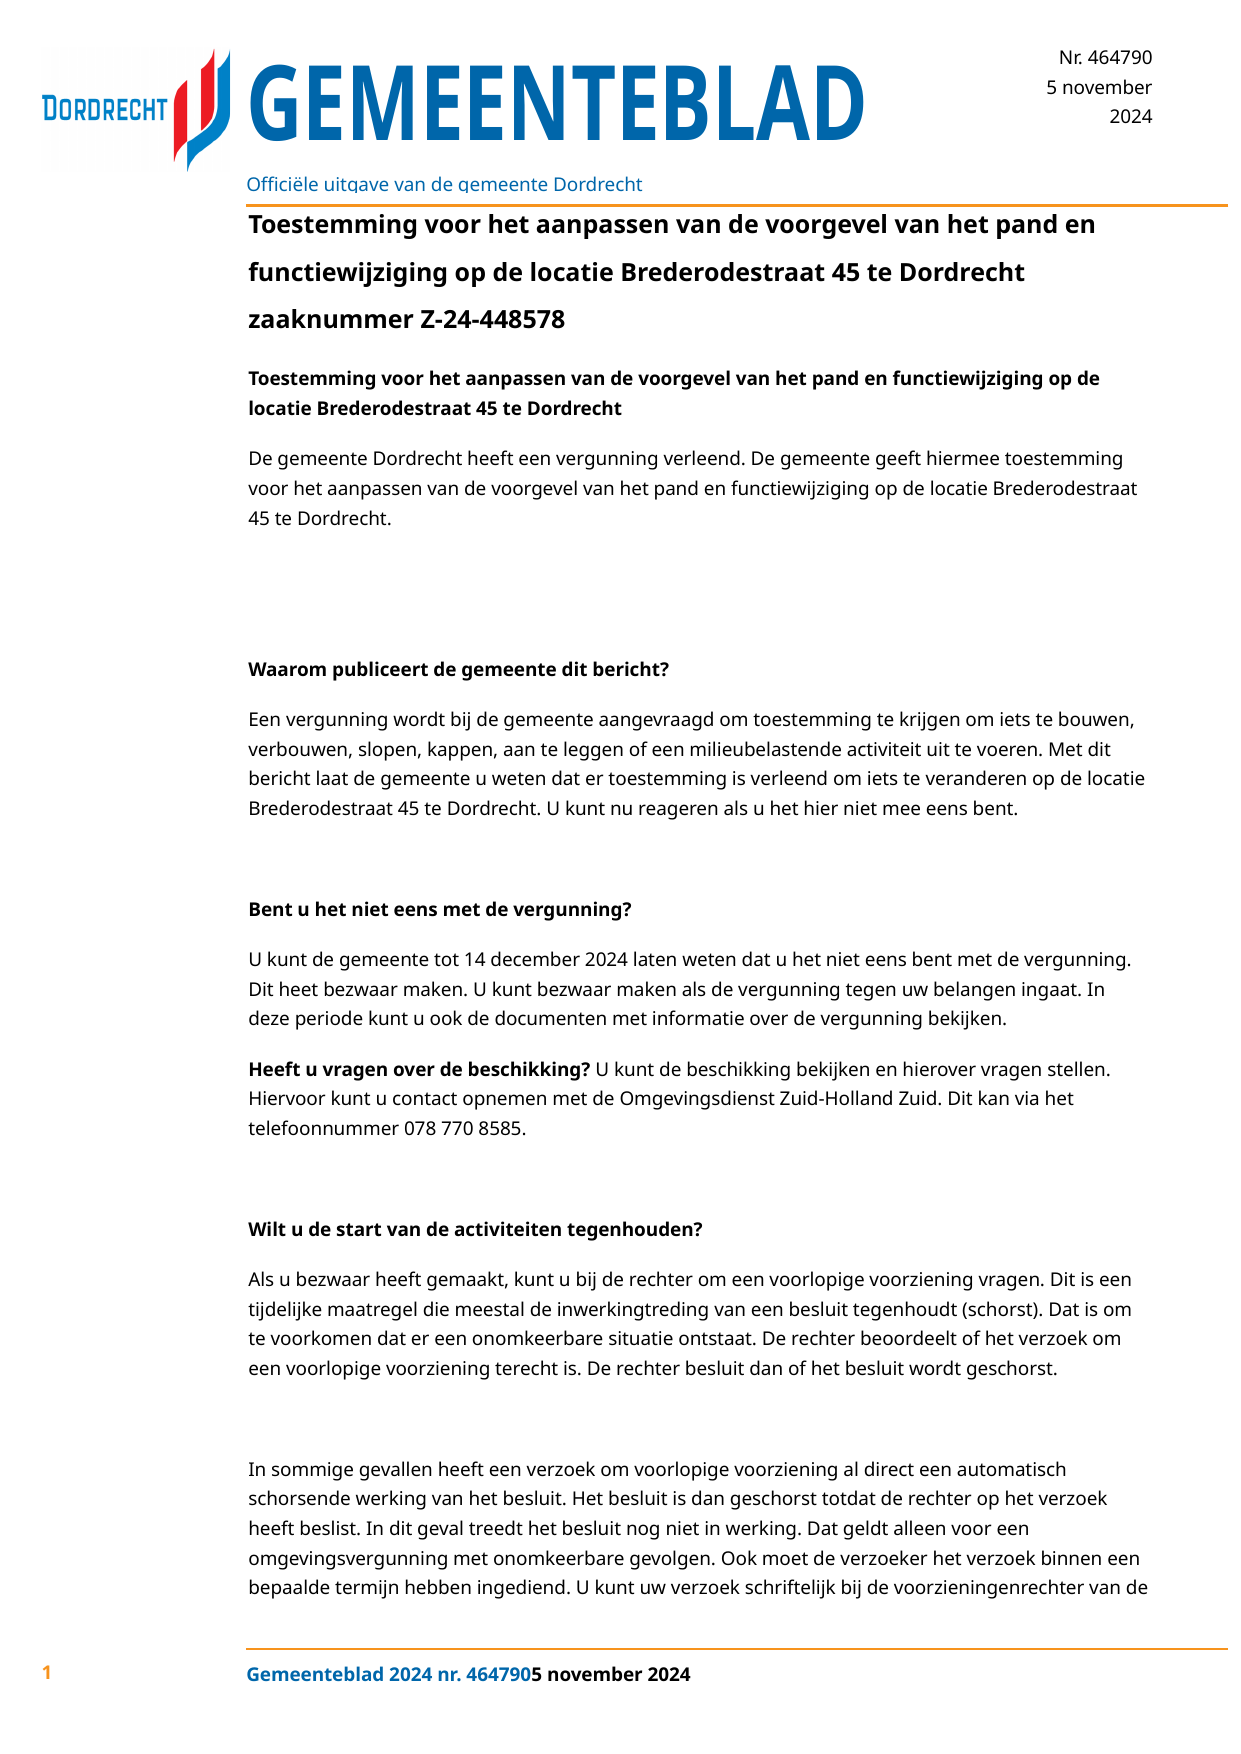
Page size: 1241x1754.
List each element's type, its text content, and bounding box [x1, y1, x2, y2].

text De gemeente Dordrecht heeft een vergunning verleend. De gemeente geeft hiermee toestemming voor het aanpassen van de voorgevel van het pand en functiewijziging op de locatie Brederodestraat 45 te Dordrecht. [248, 446, 1152, 530]
picture [41, 47, 231, 172]
text Als u bezwaar heeft gemaakt, kunt u bij de rechter om een voorlopige voorziening vragen. Dit is een tijdelijke maatregel die meestal de inwerkingtreding van een besluit tegenhoudt (schorst). Dat is om te voorkomen dat er een onomkeerbare situatie ontstaat. De rechter beoordeelt of het verzoek om een voorlopige voorziening terecht is. De rechter besluit dan of het besluit wordt geschorst. [248, 1266, 1152, 1381]
text Wilt u de start van de activiteiten tegenhouden? [248, 1216, 1152, 1242]
text In sommige gevallen heeft een verzoek om voorlopige voorziening al direct een automatisch schorsende werking van het besluit. Het besluit is dan geschorst totdat de rechter op het verzoek heeft beslist. In dit geval treedt het besluit nog niet in werking. Dat geldt alleen voor een omgevingsvergunning met onomkeerbare gevolgen. Ook moet de verzoeker het verzoek binnen een bepaalde termijn hebben ingediend. U kunt uw verzoek schriftelijk bij de voorzieningenrechter van de [248, 1456, 1152, 1600]
text Bent u het niet eens met de vergunning? [248, 896, 1152, 922]
text Een vergunning wordt bij de gemeente aangevraagd om toestemming te krijgen om iets te bouwen, verbouwen, slopen, kappen, aan te leggen of een milieubelastende activiteit uit te voeren. Met dit bericht laat de gemeente u weten dat er toestemming is verleend om iets te veranderen op de locatie Brederodestraat 45 te Dordrecht. U kunt nu reageren als u het hier niet mee eens bent. [248, 706, 1152, 821]
text Heeft u vragen over de beschikking? U kunt de beschikking bekijken en hierover vragen stellen. Hiervoor kunt u contact opnemen met de Omgevingsdienst Zuid-Holland Zuid. Dit kan via het telefoonnummer 078 770 8585. [248, 1056, 1152, 1141]
text Waarom publiceert de gemeente dit bericht? [248, 656, 1152, 682]
text U kunt de gemeente tot 14 december 2024 laten weten dat u het niet eens bent met de vergunning. Dit heet bezwaar maken. U kunt bezwaar maken als de vergunning tegen uw belangen ingaat. In deze periode kunt u ook de documenten met informatie over de vergunning bekijken. [248, 946, 1152, 1031]
text Toestemming voor het aanpassen van de voorgevel van het pand en functiewijziging op de locatie Brederodestraat 45 te Dordrecht zaaknummer Z-24-448578 [248, 207, 1152, 336]
text Toestemming voor het aanpassen van de voorgevel van het pand en functiewijziging op de locatie Brederodestraat 45 te Dordrecht [248, 366, 1152, 421]
